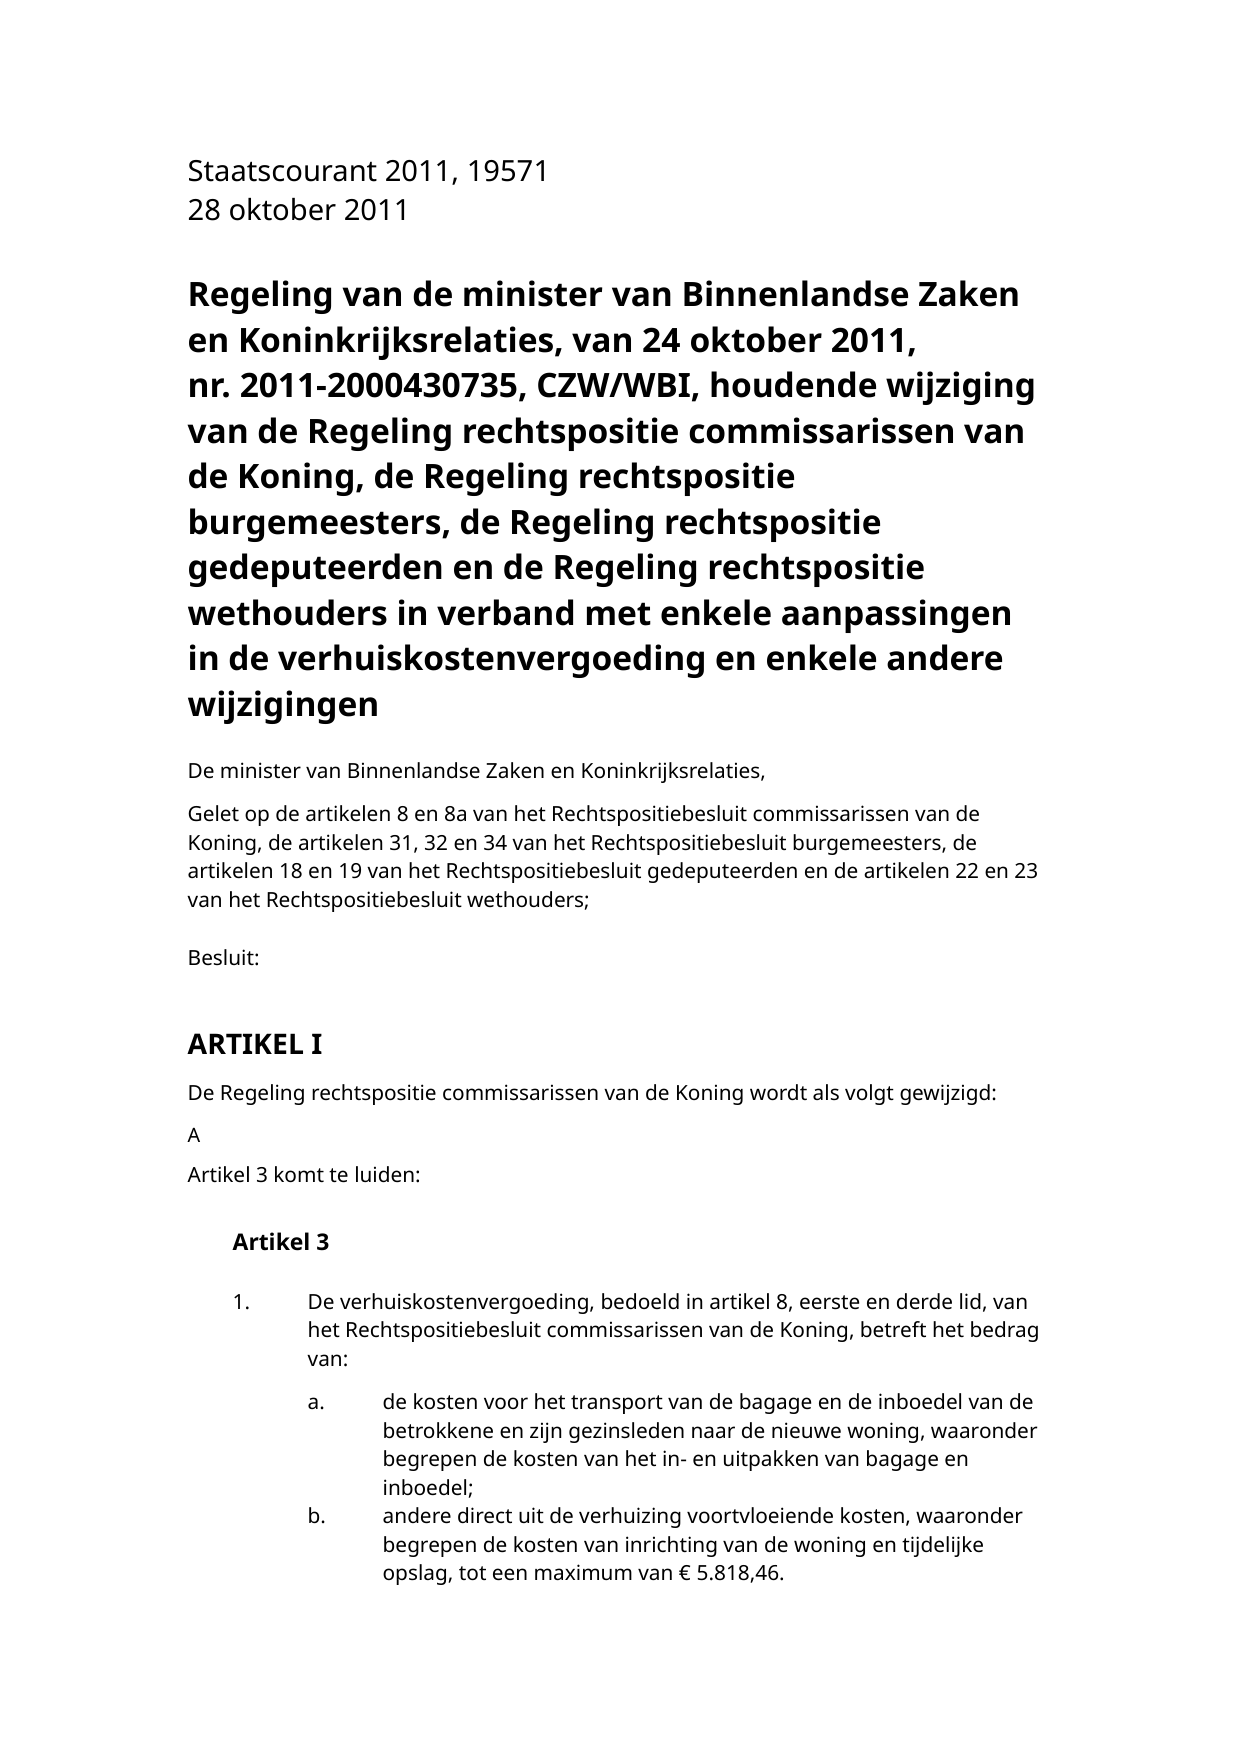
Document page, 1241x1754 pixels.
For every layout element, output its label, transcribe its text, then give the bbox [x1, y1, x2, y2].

text De Regeling rechtspositie commissarissen van de Koning wordt als volgt gewijzigd: [187, 1078, 1053, 1106]
list De verhuiskostenvergoeding, bedoeld in artikel 8, eerste en derde lid, van het Rechtspositiebesluit commissarissen van de Koning, betreft het bedrag van: [232, 1287, 1053, 1372]
list andere direct uit de verhuizing voortvloeiende kosten, waaronder begrepen de kosten van inrichting van de woning en tijdelijke opslag, tot een maximum van € 5.818,46. [307, 1501, 1053, 1587]
subtitle Artikel 3 [232, 1226, 1053, 1257]
text Artikel 3 komt te luiden: [187, 1160, 1053, 1188]
text Gelet op de artikelen 8 en 8a van het Rechtspositiebesluit commissarissen van de Koning, de artikelen 31, 32 en 34 van het Rechtspositiebesluit burgemeesters, de artikelen 18 en 19 van het Rechtspositiebesluit gedeputeerden en de artikelen 22 en 23 van het Rechtspositiebesluit wethouders; [187, 799, 1053, 913]
text De minister van Binnenlandse Zaken en Koninkrijksrelaties, [187, 756, 1053, 784]
subtitle ARTIKEL I [187, 1024, 1053, 1063]
text A [187, 1121, 1053, 1148]
text Besluit: [187, 943, 1053, 972]
text Staatscourant 2011, 19571 [187, 150, 1053, 190]
list de kosten voor het transport van de bagage en de inboedel van de betrokkene en zijn gezinsleden naar de nieuwe woning, waaronder begrepen de kosten van het in- en uitpakken van bagage en inboedel; [307, 1387, 1053, 1501]
subtitle Regeling van de minister van Binnenlandse Zaken en Koninkrijksrelaties, van 24 oktober 2011, nr. 2011-2000430735, CZW/WBI, houdende wijziging van de Regeling rechtspositie commissarissen van de Koning, de Regeling rechtspositie burgemeesters, de Regeling rechtspositie gedeputeerden en de Regeling rechtspositie wethouders in verband met enkele aanpassingen in de verhuiskostenvergoeding en enkele andere wijzigingen [187, 271, 1053, 726]
text 28 oktober 2011 [187, 190, 1053, 229]
